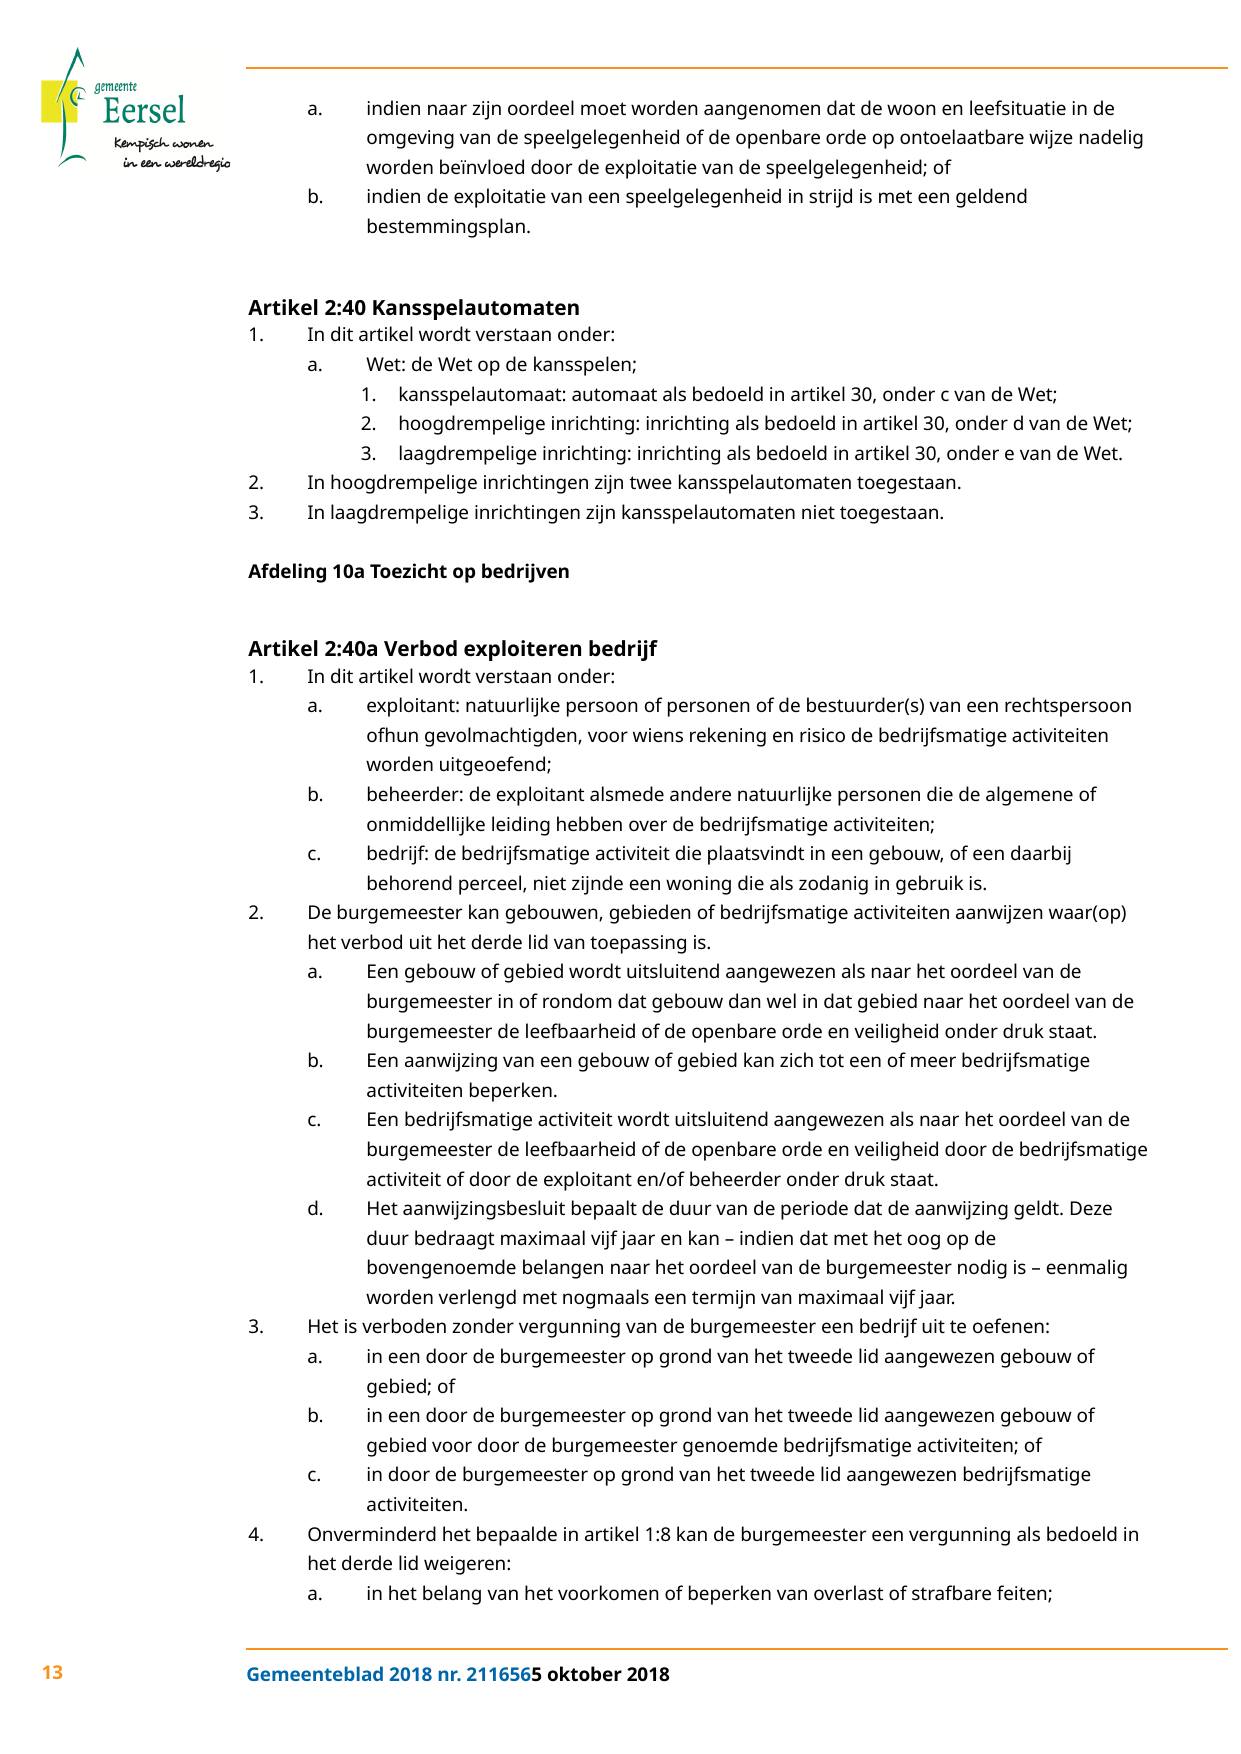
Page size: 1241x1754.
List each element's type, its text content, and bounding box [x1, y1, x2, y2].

list indien de exploitatie van een speelgelegenheid in strijd is met een geldend bestemmingsplan. [307, 183, 1152, 239]
list Het aanwijzingsbesluit bepaalt de duur van de periode dat de aanwijzing geldt. Deze duur bedraagt maximaal vijf jaar en kan – indien dat met het oog op de bovengenoemde belangen naar het oordeel van de burgemeester nodig is – eenmalig worden verlengd met nogmaals een termijn van maximaal vijf jaar. [307, 1195, 1152, 1310]
list bedrijf: de bedrijfsmatige activiteit die plaatsvindt in een gebouw, of een daarbij behorend perceel, niet zijnde een woning die als zodanig in gebruik is. [307, 840, 1152, 896]
list in een door de burgemeester op grond van het tweede lid aangewezen gebouw of gebied voor door de burgemeester genoemde bedrijfsmatige activiteiten; of [307, 1402, 1152, 1458]
list In dit artikel wordt verstaan onder: [248, 663, 1152, 688]
list in door de burgemeester op grond van het tweede lid aangewezen bedrijfsmatige activiteiten. [307, 1462, 1152, 1517]
list Een gebouw of gebied wordt uitsluitend aangewezen als naar het oordeel van de burgemeester in of rondom dat gebouw dan wel in dat gebied naar het oordeel van de burgemeester de leefbaarheid of de openbare orde en veiligheid onder druk staat. [307, 959, 1152, 1043]
list Wet: de Wet op de kansspelen; [307, 351, 1152, 377]
text Artikel 2:40 Kansspelautomaten [248, 293, 1152, 322]
list laagdrempelige inrichting: inrichting als bedoeld in artikel 30, onder e van de Wet. [361, 440, 1152, 466]
list Een aanwijzing van een gebouw of gebied kan zich tot een of meer bedrijfsmatige activiteiten beperken. [307, 1047, 1152, 1103]
list in het belang van het voorkomen of beperken van overlast of strafbare feiten; [307, 1580, 1152, 1606]
list hoogdrempelige inrichting: inrichting als bedoeld in artikel 30, onder d van de Wet; [361, 410, 1152, 436]
list Een bedrijfsmatige activiteit wordt uitsluitend aangewezen als naar het oordeel van de burgemeester de leefbaarheid of de openbare orde en veiligheid door de bedrijfsmatige activiteit of door de exploitant en/of beheerder onder druk staat. [307, 1107, 1152, 1191]
list exploitant: natuurlijke persoon of personen of de bestuurder(s) van een rechtspersoon ofhun gevolmachtigden, voor wiens rekening en risico de bedrijfsmatige activiteiten worden uitgeoefend; [307, 692, 1152, 777]
list beheerder: de exploitant alsmede andere natuurlijke personen die de algemene of onmiddellijke leiding hebben over de bedrijfsmatige activiteiten; [307, 781, 1152, 836]
text Artikel 2:40a Verbod exploiteren bedrijf [248, 634, 1152, 663]
list indien naar zijn oordeel moet worden aangenomen dat de woon en leefsituatie in de omgeving van de speelgelegenheid of de openbare orde op ontoelaatbare wijze nadelig worden beïnvloed door de exploitatie van de speelgelegenheid; of [307, 95, 1152, 180]
picture [41, 47, 231, 172]
list In hoogdrempelige inrichtingen zijn twee kansspelautomaten toegestaan. [248, 469, 1152, 495]
list De burgemeester kan gebouwen, gebieden of bedrijfsmatige activiteiten aanwijzen waar(op) het verbod uit het derde lid van toepassing is. [248, 899, 1152, 955]
list Het is verboden zonder vergunning van de burgemeester een bedrijf uit te oefenen: [248, 1314, 1152, 1339]
text Afdeling 10a Toezicht op bedrijven [248, 558, 1152, 584]
list Onverminderd het bepaalde in artikel 1:8 kan de burgemeester een vergunning als bedoeld in het derde lid weigeren: [248, 1521, 1152, 1576]
list In laagdrempelige inrichtingen zijn kansspelautomaten niet toegestaan. [248, 499, 1152, 525]
list in een door de burgemeester op grond van het tweede lid aangewezen gebouw of gebied; of [307, 1343, 1152, 1398]
list In dit artikel wordt verstaan onder: [248, 322, 1152, 347]
list kansspelautomaat: automaat als bedoeld in artikel 30, onder c van de Wet; [361, 381, 1152, 406]
